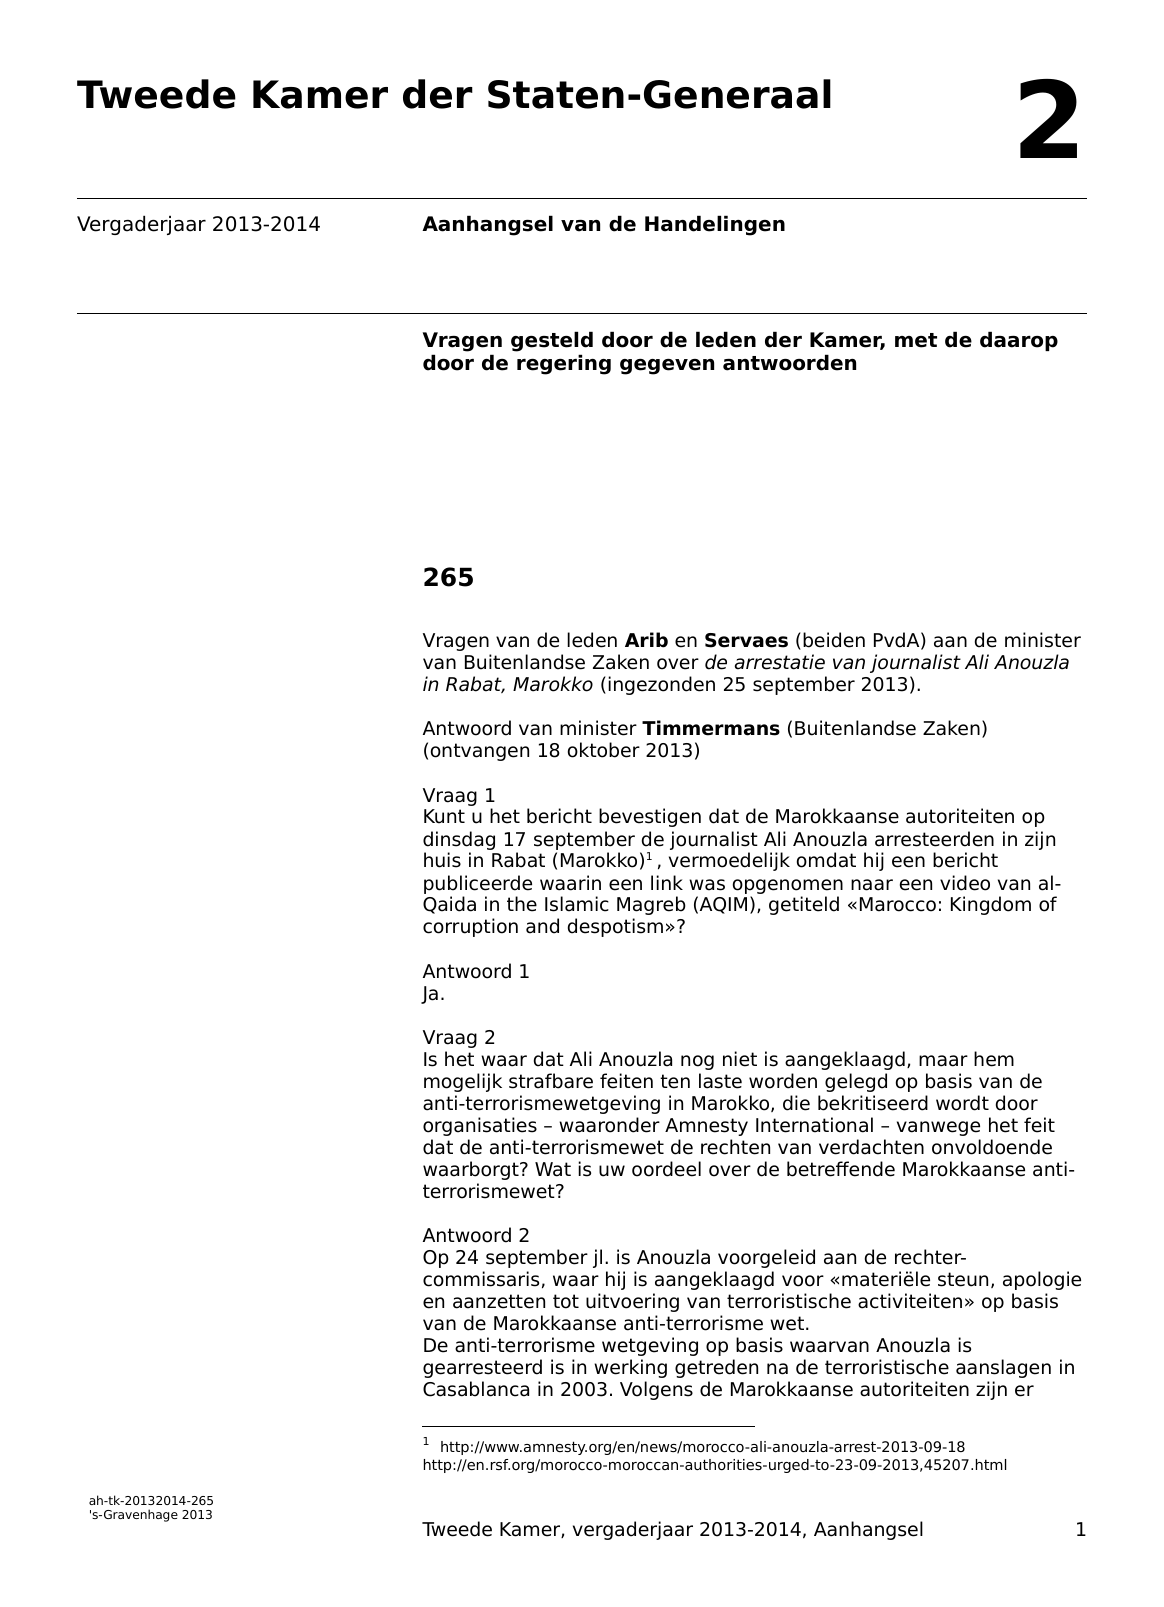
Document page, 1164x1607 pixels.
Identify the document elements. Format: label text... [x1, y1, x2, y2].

text Vragen van de leden Arib en Servaes (beiden PvdA) aan de minister van Buitenlandse Zaken over de arrestatie van journalist Ali Anouzla in Rabat, Marokko (ingezonden 25 september 2013). [422, 630, 1087, 696]
table_header Tweede Kamer der Staten-Generaal [77, 59, 886, 198]
text Ja. [422, 982, 1087, 1004]
table_cell Vergaderjaar 2013-2014 [77, 199, 422, 313]
text http://en.rsf.org/morocco-moroccan-authorities-urged-to-23-09-2013,45207.html [422, 1457, 1087, 1474]
text Op 24 september jl. is Anouzla voorgeleid aan de rechter-commissaris, waar hij is aangeklaagd voor «materiële steun, apologie en aanzetten tot uitvoering van terroristische activiteiten» op basis van de Marokkaanse anti-terrorisme wet. [422, 1247, 1087, 1334]
text 's-Gravenhage 2013 [88, 1508, 323, 1522]
text Antwoord 1 [422, 961, 1087, 982]
table_cell Vragen gesteld door de leden der Kamer, met de daarop door de regering gegeven antwoorden [422, 314, 1087, 375]
table_cell [77, 314, 422, 375]
text Vraag 1 [422, 784, 1087, 806]
text 265 [422, 563, 1087, 592]
text Is het waar dat Ali Anouzla nog niet is aangeklaagd, maar hem mogelijk strafbare feiten ten laste worden gelegd op basis van de anti-terrorismewetgeving in Marokko, die bekritiseerd wordt door organisaties – waaronder Amnesty International – vanwege het feit dat de anti-terrorismewet de rechten van verdachten onvoldoende waarborgt? Wat is uw oordeel over de betreffende Marokkaanse anti-terrorismewet? [422, 1049, 1087, 1202]
text Antwoord van minister Timmermans (Buitenlandse Zaken) (ontvangen 18 oktober 2013) [422, 718, 1087, 762]
text Kunt u het bericht bevestigen dat de Marokkaanse autoriteiten op dinsdag 17 september de journalist Ali Anouzla arresteerden in zijn huis in Rabat (Marokko), vermoedelijk omdat hij een bericht publiceerde waarin een link was opgenomen naar een video van al- Qaida in the Islamic Magreb (AQIM), getiteld «Marocco: Kingdom of corruption and despotism»? [422, 806, 1087, 938]
text ah-tk-20132014-265 [88, 1494, 323, 1508]
text Vraag 2 [422, 1027, 1087, 1049]
table_cell Aanhangsel van de Handelingen [422, 199, 1087, 313]
table_header 2 [886, 59, 1087, 198]
text De anti-terrorisme wetgeving op basis waarvan Anouzla is gearresteerd is in werking getreden na de terroristische aanslagen in Casablanca in 2003. Volgens de Marokkaanse autoriteiten zijn er [422, 1334, 1087, 1401]
text http://www.amnesty.org/en/news/morocco-ali-anouzla-arrest-2013-09-18 [422, 1435, 1087, 1457]
text Antwoord 2 [422, 1225, 1087, 1247]
